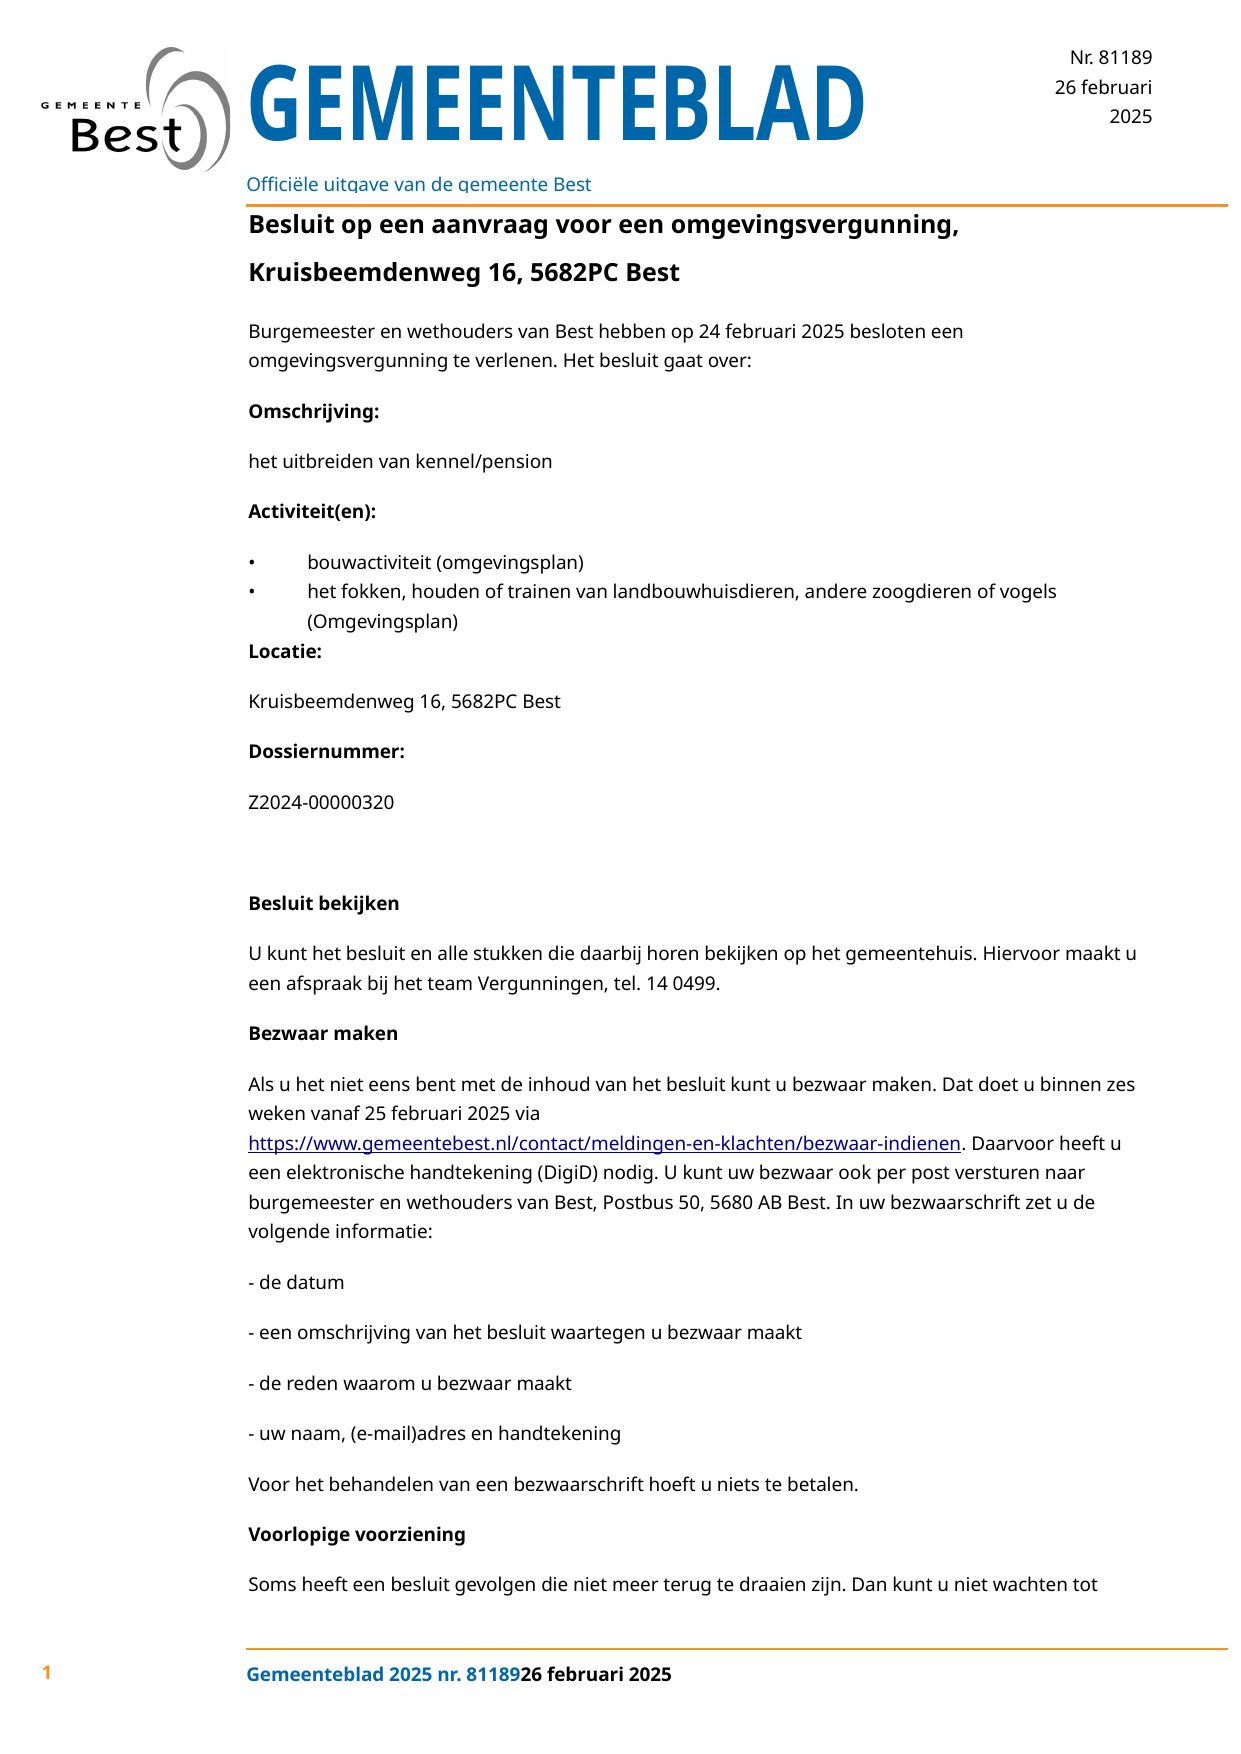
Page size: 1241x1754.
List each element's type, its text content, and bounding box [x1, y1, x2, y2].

text U kunt het besluit en alle stukken die daarbij horen bekijken op het gemeentehuis. Hiervoor maakt u een afspraak bij het team Vergunningen, tel. 14 0499. [248, 940, 1152, 996]
text Voor het behandelen van een bezwaarschrift hoeft u niets te betalen. [248, 1471, 1152, 1497]
text Besluit bekijken [248, 890, 1152, 916]
text Activiteit(en): [248, 499, 1152, 524]
text Locatie: [248, 638, 1152, 664]
text Voorlopige voorziening [248, 1521, 1152, 1547]
text Besluit op een aanvraag voor een omgevingsvergunning, Kruisbeemdenweg 16, 5682PC Best [248, 207, 1152, 288]
list bouwactiviteit (omgevingsplan) [248, 549, 1152, 575]
text Bezwaar maken [248, 1020, 1152, 1046]
text Burgemeester en wethouders van Best hebben op 24 februari 2025 besloten een omgevingsvergunning te verlenen. Het besluit gaat over: [248, 318, 1152, 373]
text het uitbreiden van kennel/pension [248, 448, 1152, 474]
text Dossiernummer: [248, 739, 1152, 764]
text - de datum [248, 1269, 1152, 1295]
text - een omschrijving van het besluit waartegen u bezwaar maakt [248, 1319, 1152, 1345]
text - uw naam, (e-mail)adres en handtekening [248, 1420, 1152, 1446]
text Als u het niet eens bent met de inhoud van het besluit kunt u bezwaar maken. Dat doet u binnen zes weken vanaf 25 februari 2025 via https://www.gemeentebest.nl/contact/meldingen-en-klachten/bezwaar-indienen. Daarvoor heeft u een elektronische handtekening (DigiD) nodig. U kunt uw bezwaar ook per post versturen naar burgemeester en wethouders van Best, Postbus 50, 5680 AB Best. In uw bezwaarschrift zet u de volgende informatie: [248, 1071, 1152, 1244]
list het fokken, houden of trainen van landbouwhuisdieren, andere zoogdieren of vogels (Omgevingsplan) [248, 579, 1152, 634]
text Omschrijving: [248, 398, 1152, 424]
text Kruisbeemdenweg 16, 5682PC Best [248, 688, 1152, 714]
picture [41, 47, 231, 172]
text Soms heeft een besluit gevolgen die niet meer terug te draaien zijn. Dan kunt u niet wachten tot [248, 1572, 1152, 1597]
text Z2024-00000320 [248, 789, 1152, 815]
text - de reden waarom u bezwaar maakt [248, 1370, 1152, 1396]
